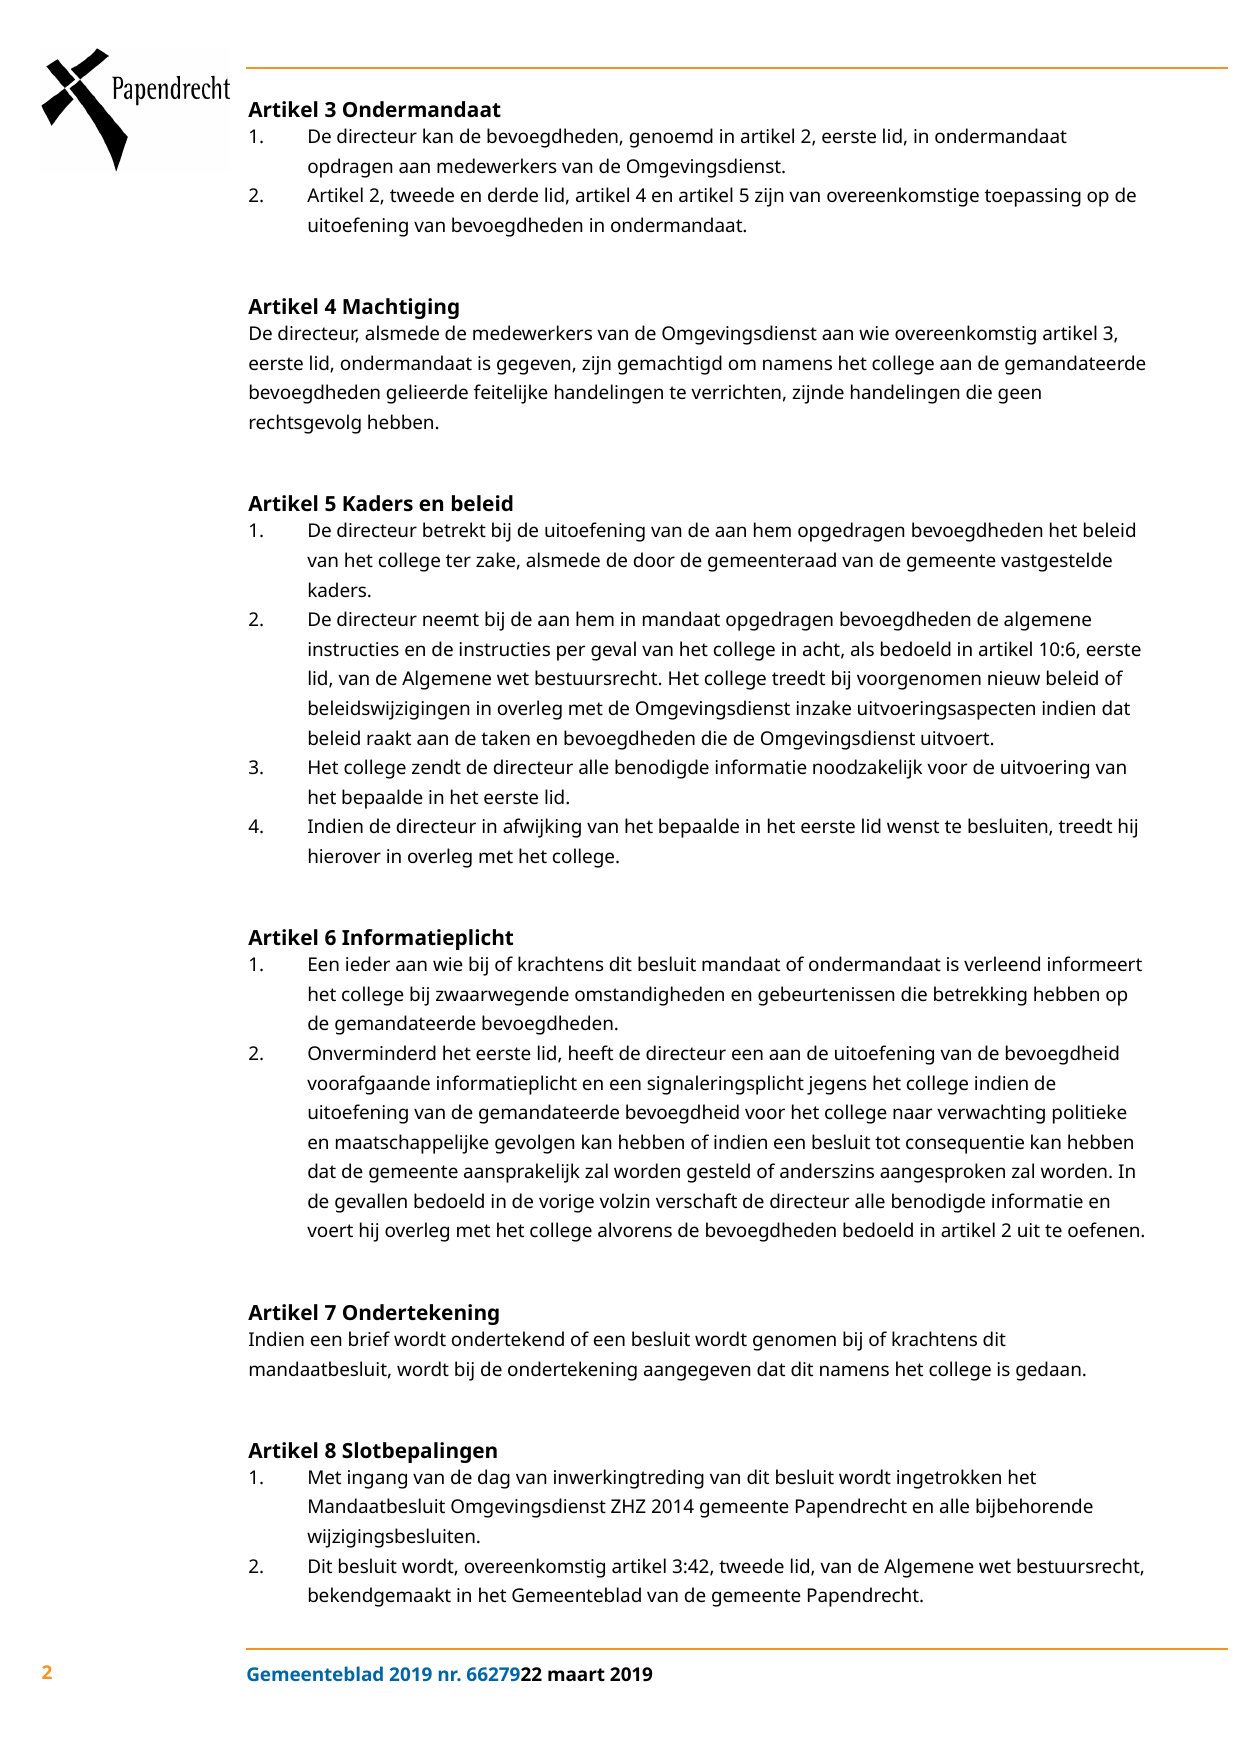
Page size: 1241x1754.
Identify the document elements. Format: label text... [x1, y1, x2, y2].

text Artikel 3 Ondermandaat [248, 95, 1152, 123]
list Dit besluit wordt, overeenkomstig artikel 3:42, tweede lid, van de Algemene wet bestuursrecht, bekendgemaakt in het Gemeenteblad van de gemeente Papendrecht. [248, 1553, 1152, 1608]
list Indien de directeur in afwijking van het bepaalde in het eerste lid wenst te besluiten, treedt hij hierover in overleg met het college. [248, 813, 1152, 869]
text Artikel 5 Kaders en beleid [248, 489, 1152, 518]
text Artikel 6 Informatieplicht [248, 923, 1152, 951]
list Een ieder aan wie bij of krachtens dit besluit mandaat of ondermandaat is verleend informeert het college bij zwaarwegende omstandigheden en gebeurtenissen die betrekking hebben op de gemandateerde bevoegdheden. [248, 951, 1152, 1036]
text Indien een brief wordt ondertekend of een besluit wordt genomen bij of krachtens dit mandaatbesluit, wordt bij de ondertekening aangegeven dat dit namens het college is gedaan. [248, 1326, 1152, 1381]
list De directeur kan de bevoegdheden, genoemd in artikel 2, eerste lid, in ondermandaat opdragen aan medewerkers van de Omgevingsdienst. [248, 123, 1152, 178]
list De directeur neemt bij de aan hem in mandaat opgedragen bevoegdheden de algemene instructies en de instructies per geval van het college in acht, als bedoeld in artikel 10:6, eerste lid, van de Algemene wet bestuursrecht. Het college treedt bij voorgenomen nieuw beleid of beleidswijzigingen in overleg met de Omgevingsdienst inzake uitvoeringsaspecten indien dat beleid raakt aan de taken en bevoegdheden die de Omgevingsdienst uitvoert. [248, 606, 1152, 750]
list Het college zendt de directeur alle benodigde informatie noodzakelijk voor de uitvoering van het bepaalde in het eerste lid. [248, 754, 1152, 809]
text Artikel 8 Slotbepalingen [248, 1436, 1152, 1464]
text De directeur, alsmede de medewerkers van de Omgevingsdienst aan wie overeenkomstig artikel 3, eerste lid, ondermandaat is gegeven, zijn gemachtigd om namens het college aan de gemandateerde bevoegdheden gelieerde feitelijke handelingen te verrichten, zijnde handelingen die geen rechtsgevolg hebben. [248, 320, 1152, 435]
list Onverminderd het eerste lid, heeft de directeur een aan de uitoefening van de bevoegdheid voorafgaande informatieplicht en een signaleringsplicht jegens het college indien de uitoefening van de gemandateerde bevoegdheid voor het college naar verwachting politieke en maatschappelijke gevolgen kan hebben of indien een besluit tot consequentie kan hebben dat de gemeente aansprakelijk zal worden gesteld of anderszins aangesproken zal worden. In de gevallen bedoeld in de vorige volzin verschaft de directeur alle benodigde informatie en voert hij overleg met het college alvorens de bevoegdheden bedoeld in artikel 2 uit te oefenen. [248, 1040, 1152, 1243]
text Artikel 4 Machtiging [248, 292, 1152, 320]
list Artikel 2, tweede en derde lid, artikel 4 en artikel 5 zijn van overeenkomstige toepassing op de uitoefening van bevoegdheden in ondermandaat. [248, 182, 1152, 238]
picture [41, 47, 231, 172]
text Artikel 7 Ondertekening [248, 1298, 1152, 1326]
list Met ingang van de dag van inwerkingtreding van dit besluit wordt ingetrokken het Mandaatbesluit Omgevingsdienst ZHZ 2014 gemeente Papendrecht en alle bijbehorende wijzigingsbesluiten. [248, 1464, 1152, 1549]
list De directeur betrekt bij de uitoefening van de aan hem opgedragen bevoegdheden het beleid van het college ter zake, alsmede de door de gemeenteraad van de gemeente vastgestelde kaders. [248, 518, 1152, 602]
